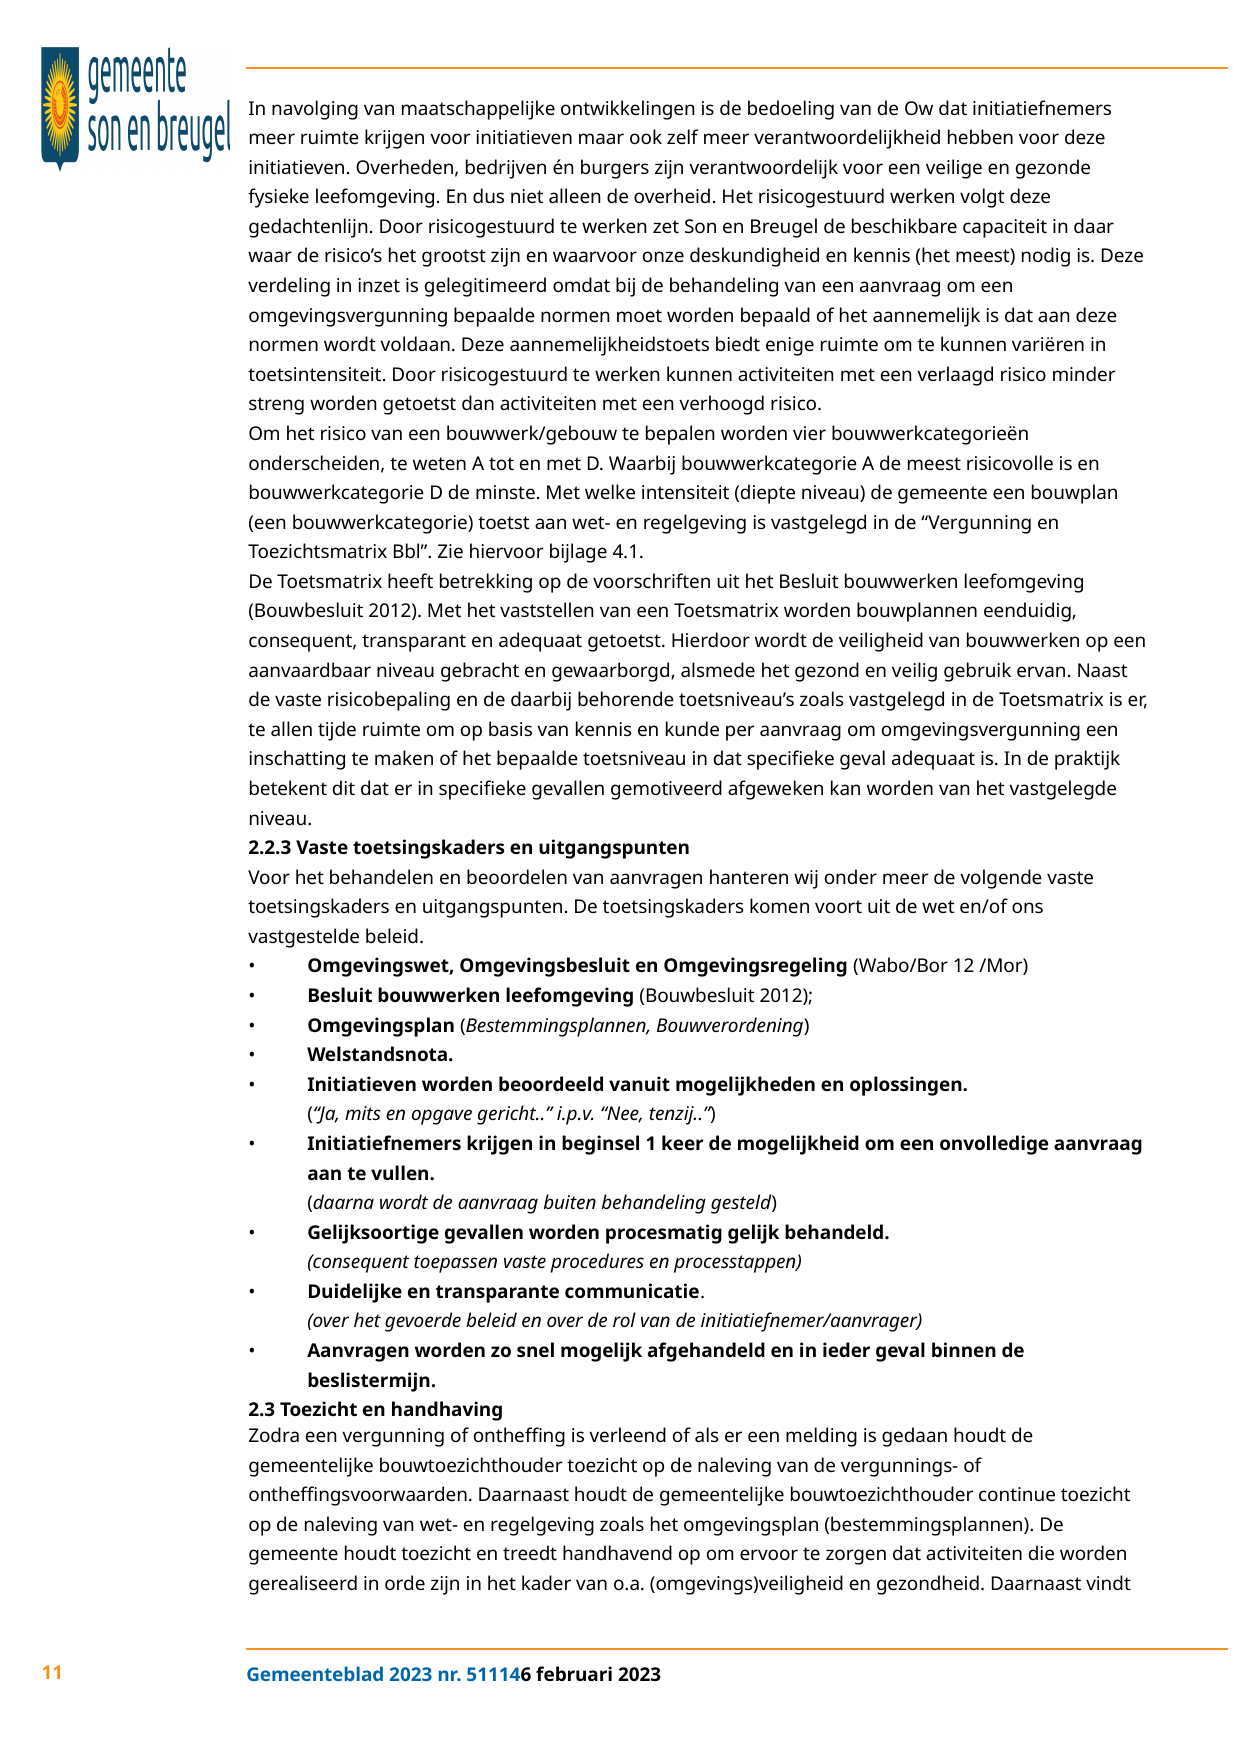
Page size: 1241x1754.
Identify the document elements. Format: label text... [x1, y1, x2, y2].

list Omgevingsplan (Bestemmingsplannen, Bouwverordening) [248, 1012, 1152, 1038]
list (daarna wordt de aanvraag buiten behandeling gesteld) [248, 1189, 1152, 1215]
list Welstandsnota. [248, 1041, 1152, 1067]
list Duidelijke en transparante communicatie. [248, 1278, 1152, 1304]
list (over het gevoerde beleid en over de rol van de initiatiefnemer/aanvrager) [248, 1308, 1152, 1333]
text In navolging van maatschappelijke ontwikkelingen is de bedoeling van de Ow dat initiatiefnemers meer ruimte krijgen voor initiatieven maar ook zelf meer verantwoordelijkheid hebben voor deze initiatieven. Overheden, bedrijven én burgers zijn verantwoordelijk voor een veilige en gezonde fysieke leefomgeving. En dus niet alleen de overheid. Het risicogestuurd werken volgt deze gedachtenlijn. Door risicogestuurd te werken zet Son en Breugel de beschikbare capaciteit in daar waar de risico’s het grootst zijn en waarvoor onze deskundigheid en kennis (het meest) nodig is. Deze verdeling in inzet is gelegitimeerd omdat bij de behandeling van een aanvraag om een omgevingsvergunning bepaalde normen moet worden bepaald of het aannemelijk is dat aan deze normen wordt voldaan. Deze aannemelijkheidstoets biedt enige ruimte om te kunnen variëren in toetsintensiteit. Door risicogestuurd te werken kunnen activiteiten met een verlaagd risico minder streng worden getoetst dan activiteiten met een verhoogd risico. [248, 95, 1152, 416]
text Voor het behandelen en beoordelen van aanvragen hanteren wij onder meer de volgende vaste toetsingskaders en uitgangspunten. De toetsingskaders komen voort uit de wet en/of ons vastgestelde beleid. [248, 864, 1152, 949]
list Omgevingswet, Omgevingsbesluit en Omgevingsregeling (Wabo/Bor 12 /Mor) [248, 953, 1152, 978]
list (“Ja, mits en opgave gericht..” i.p.v. “Nee, tenzij..”) [248, 1101, 1152, 1126]
list Initiatiefnemers krijgen in beginsel 1 keer de mogelijkheid om een onvolledige aanvraag aan te vullen. [248, 1130, 1152, 1186]
list Initiatieven worden beoordeeld vanuit mogelijkheden en oplossingen. [248, 1071, 1152, 1097]
list Aanvragen worden zo snel mogelijk afgehandeld en in ieder geval binnen de beslistermijn. [248, 1337, 1152, 1393]
list Gelijksoortige gevallen worden procesmatig gelijk behandeld. [248, 1219, 1152, 1245]
picture [41, 47, 231, 172]
text 2.2.3 Vaste toetsingskaders en uitgangspunten [248, 834, 1152, 860]
list (consequent toepassen vaste procedures en processtappen) [248, 1248, 1152, 1274]
text De Toetsmatrix heeft betrekking op de voorschriften uit het Besluit bouwwerken leefomgeving (Bouwbesluit 2012). Met het vaststellen van een Toetsmatrix worden bouwplannen eenduidig, consequent, transparant en adequaat getoetst. Hierdoor wordt de veiligheid van bouwwerken op een aanvaardbaar niveau gebracht en gewaarborgd, alsmede het gezond en veilig gebruik ervan. Naast de vaste risicobepaling en de daarbij behorende toetsniveau’s zoals vastgelegd in de Toetsmatrix is er, te allen tijde ruimte om op basis van kennis en kunde per aanvraag om omgevingsvergunning een inschatting te maken of het bepaalde toetsniveau in dat specifieke geval adequaat is. In de praktijk betekent dit dat er in specifieke gevallen gemotiveerd afgeweken kan worden van het vastgelegde niveau. [248, 568, 1152, 831]
text 2.3 Toezicht en handhaving [248, 1396, 1152, 1422]
text Om het risico van een bouwwerk/gebouw te bepalen worden vier bouwwerkcategorieën onderscheiden, te weten A tot en met D. Waarbij bouwwerkcategorie A de meest risicovolle is en bouwwerkcategorie D de minste. Met welke intensiteit (diepte niveau) de gemeente een bouwplan (een bouwwerkcategorie) toetst aan wet- en regelgeving is vastgelegd in de “Vergunning en Toezichtsmatrix Bbl”. Zie hiervoor bijlage 4.1. [248, 420, 1152, 564]
text Zodra een vergunning of ontheffing is verleend of als er een melding is gedaan houdt de gemeentelijke bouwtoezichthouder toezicht op de naleving van de vergunnings- of ontheffingsvoorwaarden. Daarnaast houdt de gemeentelijke bouwtoezichthouder continue toezicht op de naleving van wet- en regelgeving zoals het omgevingsplan (bestemmingsplannen). De gemeente houdt toezicht en treedt handhavend op om ervoor te zorgen dat activiteiten die worden gerealiseerd in orde zijn in het kader van o.a. (omgevings)veiligheid en gezondheid. Daarnaast vindt [248, 1422, 1152, 1596]
list Besluit bouwwerken leefomgeving (Bouwbesluit 2012); [248, 982, 1152, 1008]
